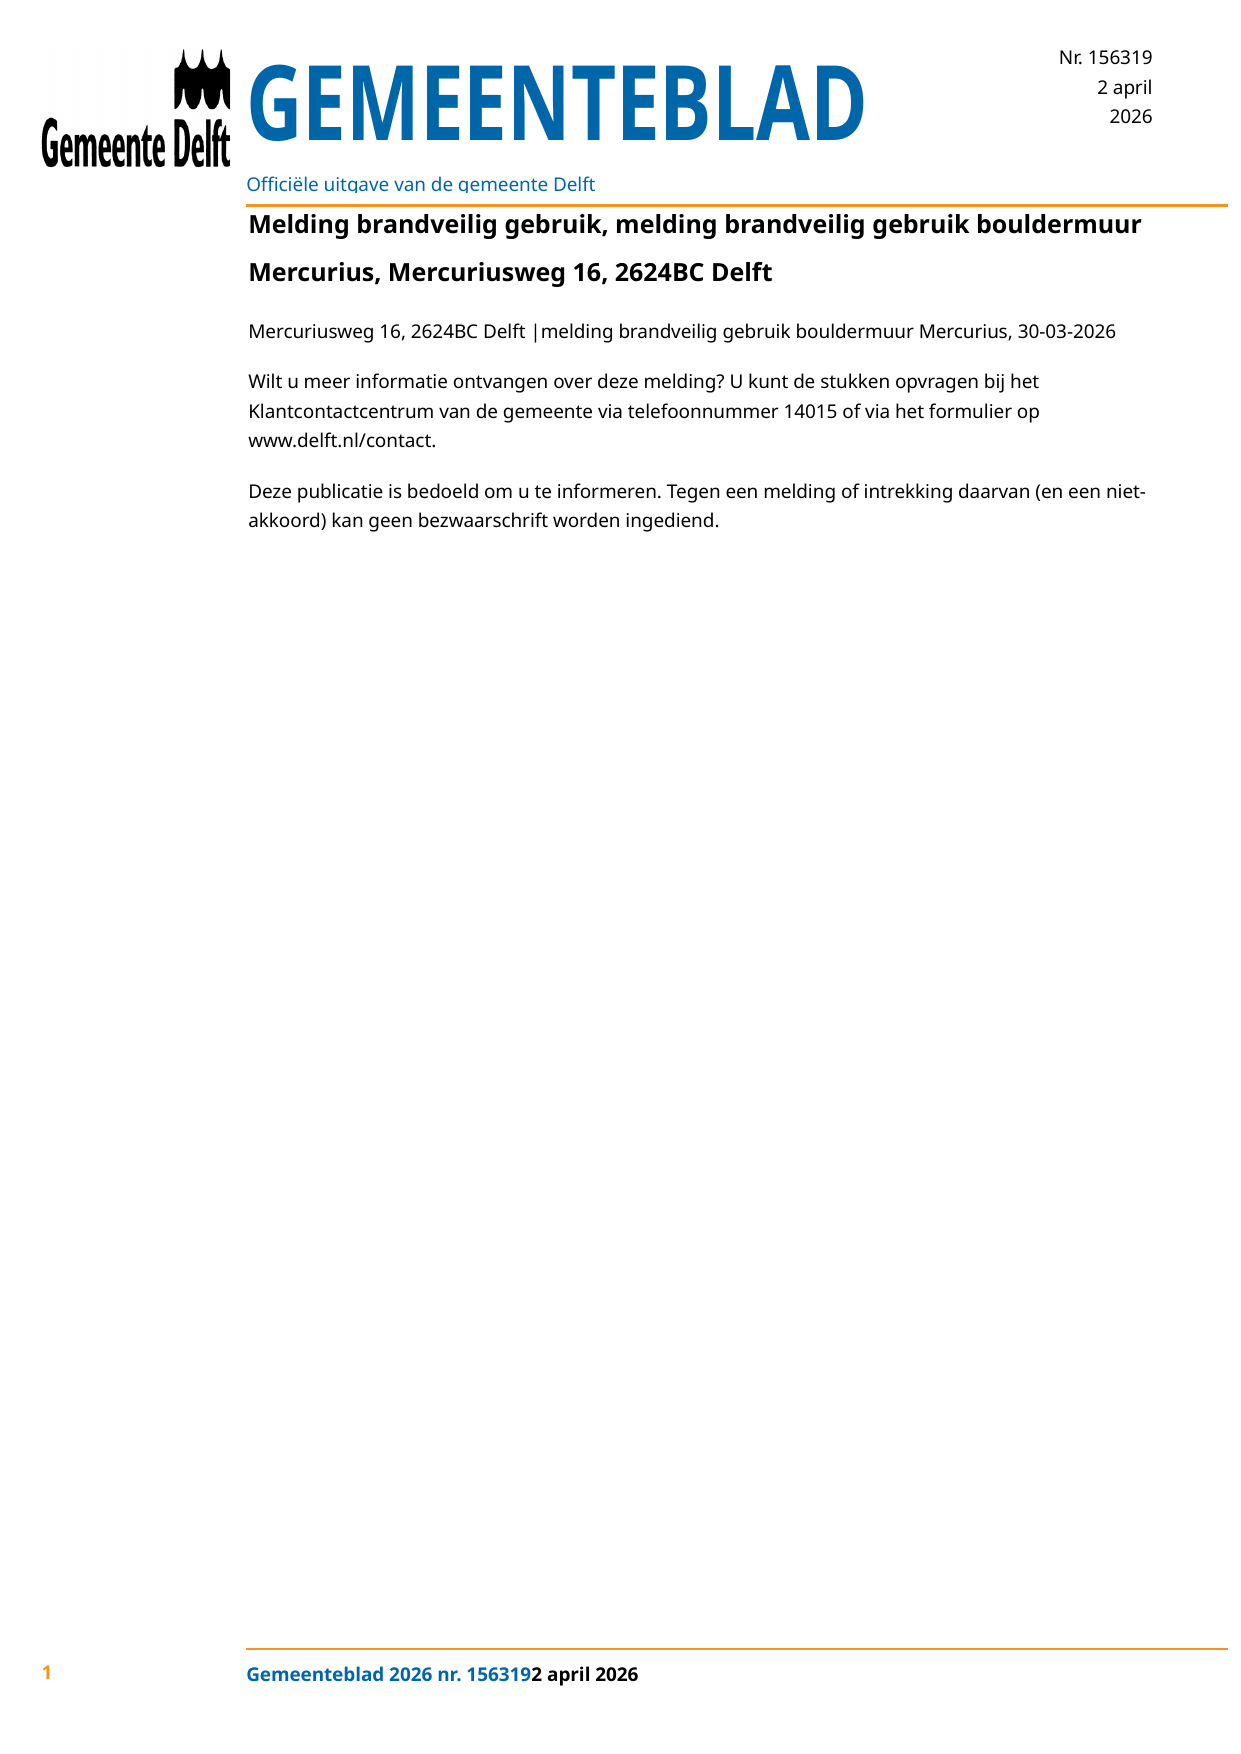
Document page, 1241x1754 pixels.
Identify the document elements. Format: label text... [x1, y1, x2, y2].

picture [41, 47, 231, 172]
text Deze publicatie is bedoeld om u te informeren. Tegen een melding of intrekking daarvan (en een niet-akkoord) kan geen bezwaarschrift worden ingediend. [248, 478, 1152, 533]
text Melding brandveilig gebruik, melding brandveilig gebruik bouldermuur Mercurius, Mercuriusweg 16, 2624BC Delft [248, 207, 1152, 288]
text Wilt u meer informatie ontvangen over deze melding? U kunt de stukken opvragen bij het Klantcontactcentrum van de gemeente via telefoonnummer 14015 of via het formulier op www.delft.nl/contact. [248, 368, 1152, 453]
text Mercuriusweg 16, 2624BC Delft |melding brandveilig gebruik bouldermuur Mercurius, 30-03-2026 [248, 318, 1152, 344]
